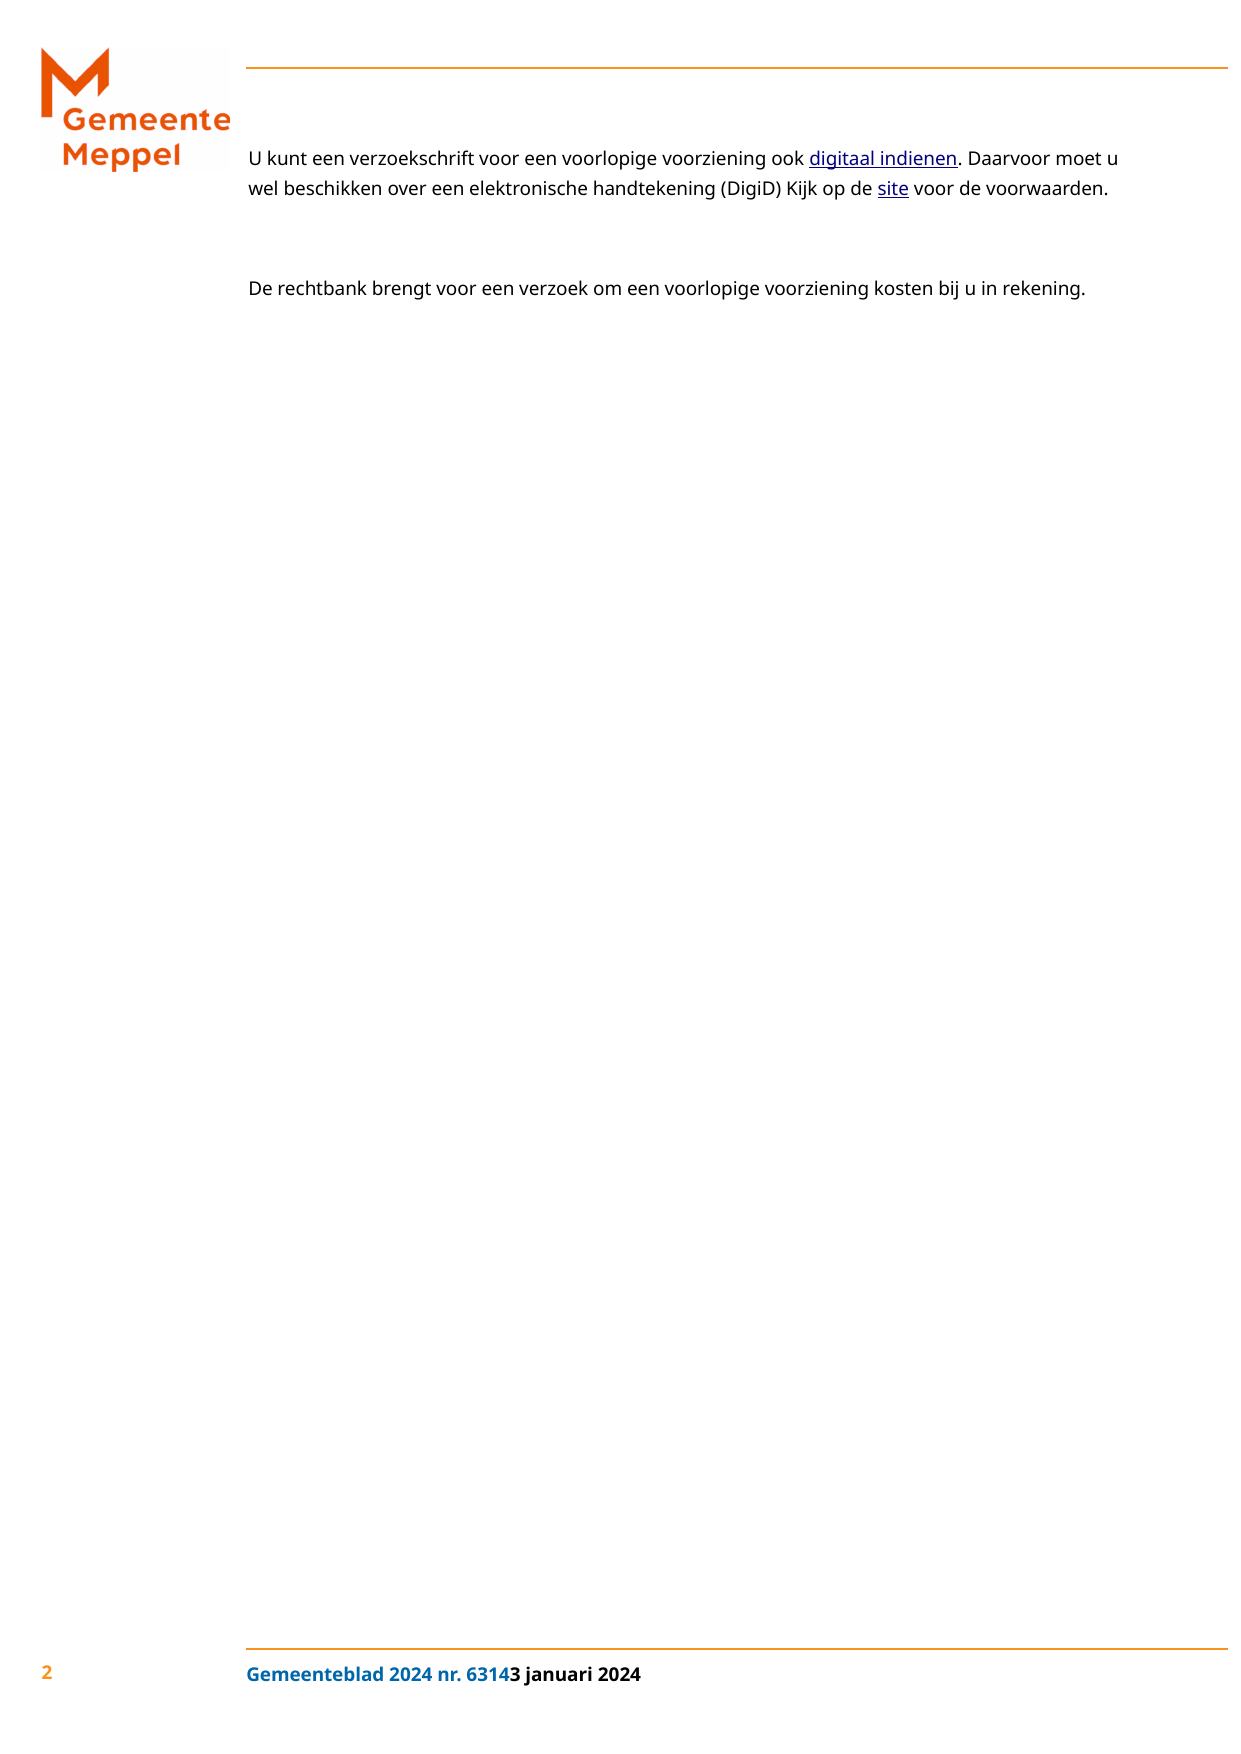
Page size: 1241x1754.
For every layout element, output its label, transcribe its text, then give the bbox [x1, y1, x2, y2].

text U kunt een verzoekschrift voor een voorlopige voorziening ook digitaal indienen. Daarvoor moet u wel beschikken over een elektronische handtekening (DigiD) Kijk op de site voor de voorwaarden. [248, 145, 1152, 201]
text De rechtbank brengt voor een verzoek om een voorlopige voorziening kosten bij u in rekening. [248, 276, 1152, 301]
picture [41, 47, 231, 172]
